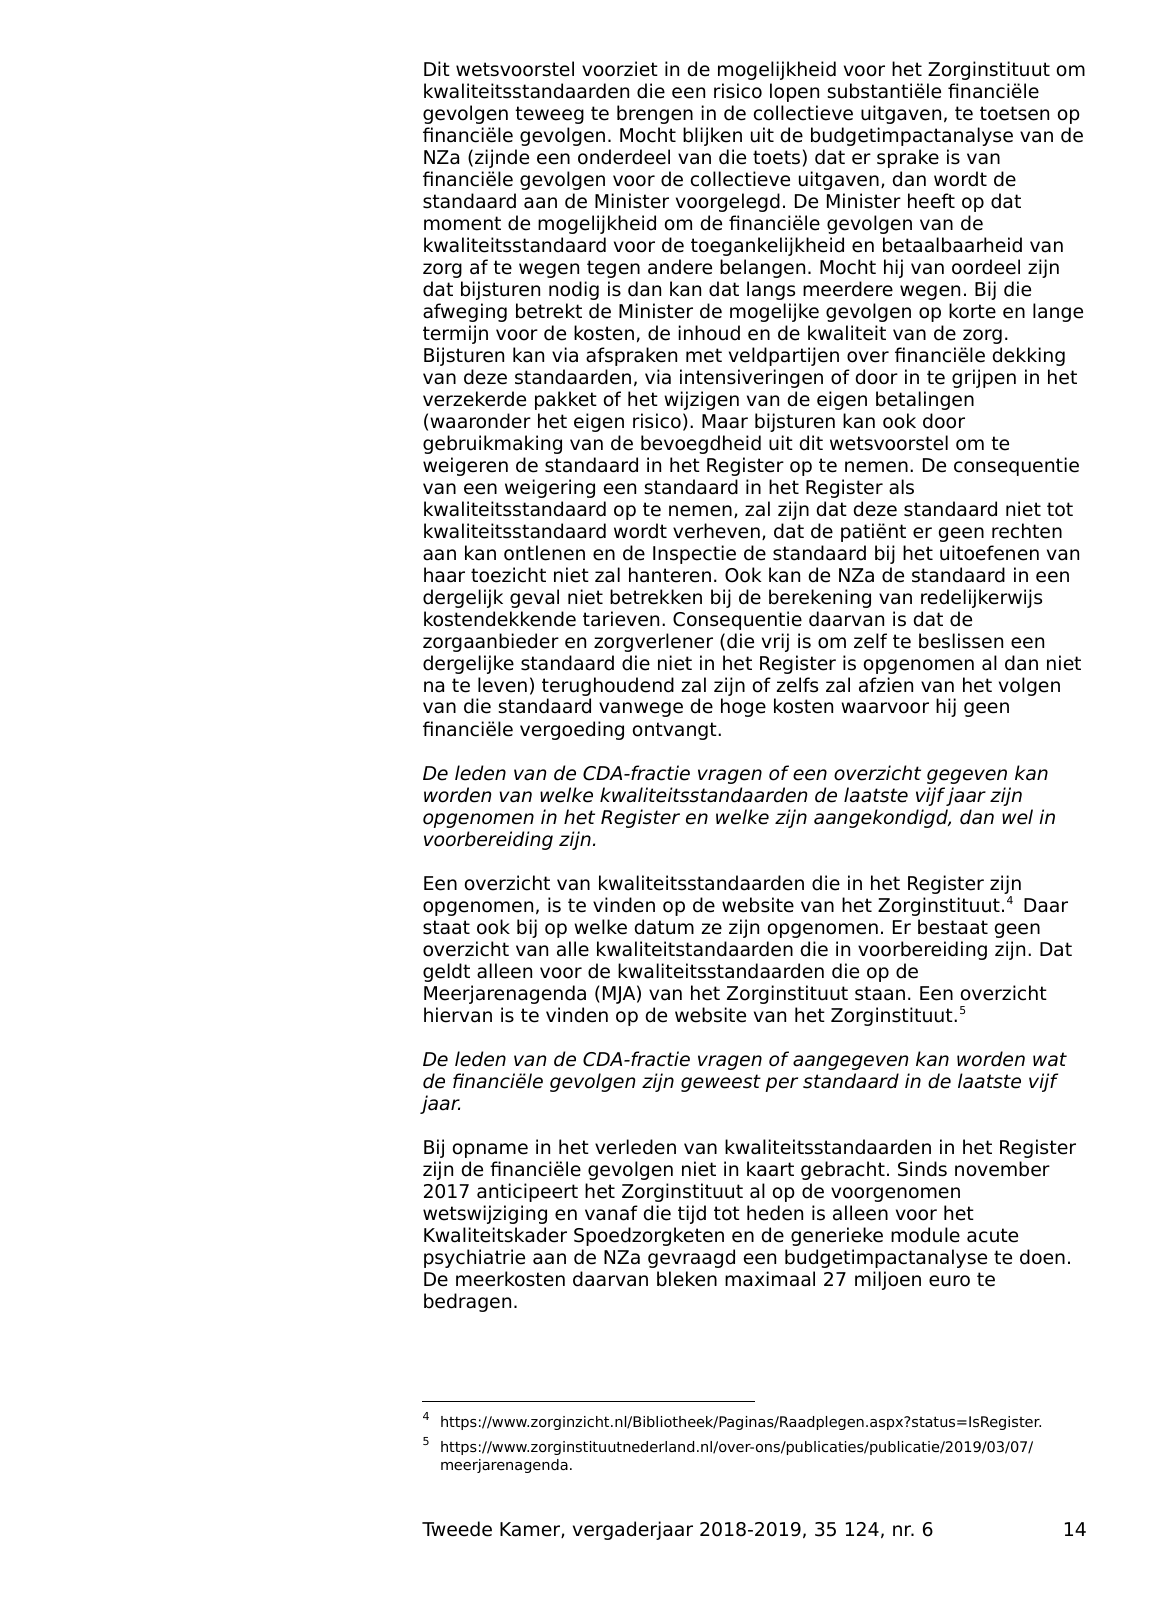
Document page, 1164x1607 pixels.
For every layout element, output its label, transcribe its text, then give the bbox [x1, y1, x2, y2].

text https://www.zorginstituutnederland.nl/over-ons/publicaties/publicatie/2019/03/07/meerjarenagenda. [422, 1435, 1087, 1474]
text De leden van de CDA-fractie vragen of een overzicht gegeven kan worden van welke kwaliteitsstandaarden de laatste vijf jaar zijn opgenomen in het Register en welke zijn aangekondigd, dan wel in voorbereiding zijn. [422, 763, 1087, 851]
text Dit wetsvoorstel voorziet in de mogelijkheid voor het Zorginstituut om kwaliteitsstandaarden die een risico lopen substantiële financiële gevolgen teweeg te brengen in de collectieve uitgaven, te toetsen op financiële gevolgen. Mocht blijken uit de budgetimpactanalyse van de NZa (zijnde een onderdeel van die toets) dat er sprake is van financiële gevolgen voor de collectieve uitgaven, dan wordt de standaard aan de Minister voorgelegd. De Minister heeft op dat moment de mogelijkheid om de financiële gevolgen van de kwaliteitsstandaard voor de toegankelijkheid en betaalbaarheid van zorg af te wegen tegen andere belangen. Mocht hij van oordeel zijn dat bijsturen nodig is dan kan dat langs meerdere wegen. Bij die afweging betrekt de Minister de mogelijke gevolgen op korte en lange termijn voor de kosten, de inhoud en de kwaliteit van de zorg. Bijsturen kan via afspraken met veldpartijen over financiële dekking van deze standaarden, via intensiveringen of door in te grijpen in het verzekerde pakket of het wijzigen van de eigen betalingen (waaronder het eigen risico). Maar bijsturen kan ook door gebruikmaking van de bevoegdheid uit dit wetsvoorstel om te weigeren de standaard in het Register op te nemen. De consequentie van een weigering een standaard in het Register als kwaliteitsstandaard op te nemen, zal zijn dat deze standaard niet tot kwaliteitsstandaard wordt verheven, dat de patiënt er geen rechten aan kan ontlenen en de Inspectie de standaard bij het uitoefenen van haar toezicht niet zal hanteren. Ook kan de NZa de standaard in een dergelijk geval niet betrekken bij de berekening van redelijkerwijs kostendekkende tarieven. Consequentie daarvan is dat de zorgaanbieder en zorgverlener (die vrij is om zelf te beslissen een dergelijke standaard die niet in het Register is opgenomen al dan niet na te leven) terughoudend zal zijn of zelfs zal afzien van het volgen van die standaard vanwege de hoge kosten waarvoor hij geen financiële vergoeding ontvangt. [422, 59, 1087, 740]
text De leden van de CDA-fractie vragen of aangegeven kan worden wat de financiële gevolgen zijn geweest per standaard in de laatste vijf jaar. [422, 1049, 1087, 1115]
text https://www.zorginzicht.nl/Bibliotheek/Paginas/Raadplegen.aspx?status=IsRegister. [422, 1410, 1087, 1432]
text Bij opname in het verleden van kwaliteitsstandaarden in het Register zijn de financiële gevolgen niet in kaart gebracht. Sinds november 2017 anticipeert het Zorginstituut al op de voorgenomen wetswijziging en vanaf die tijd tot heden is alleen voor het Kwaliteitskader Spoedzorgketen en de generieke module acute psychiatrie aan de NZa gevraagd een budgetimpactanalyse te doen. De meerkosten daarvan bleken maximaal 27 miljoen euro te bedragen. [422, 1137, 1087, 1313]
text Een overzicht van kwaliteitsstandaarden die in het Register zijn opgenomen, is te vinden op de website van het Zorginstituut. Daar staat ook bij op welke datum ze zijn opgenomen. Er bestaat geen overzicht van alle kwaliteitstandaarden die in voorbereiding zijn. Dat geldt alleen voor de kwaliteitsstandaarden die op de Meerjarenagenda (MJA) van het Zorginstituut staan. Een overzicht hiervan is te vinden op de website van het Zorginstituut. [422, 873, 1087, 1027]
